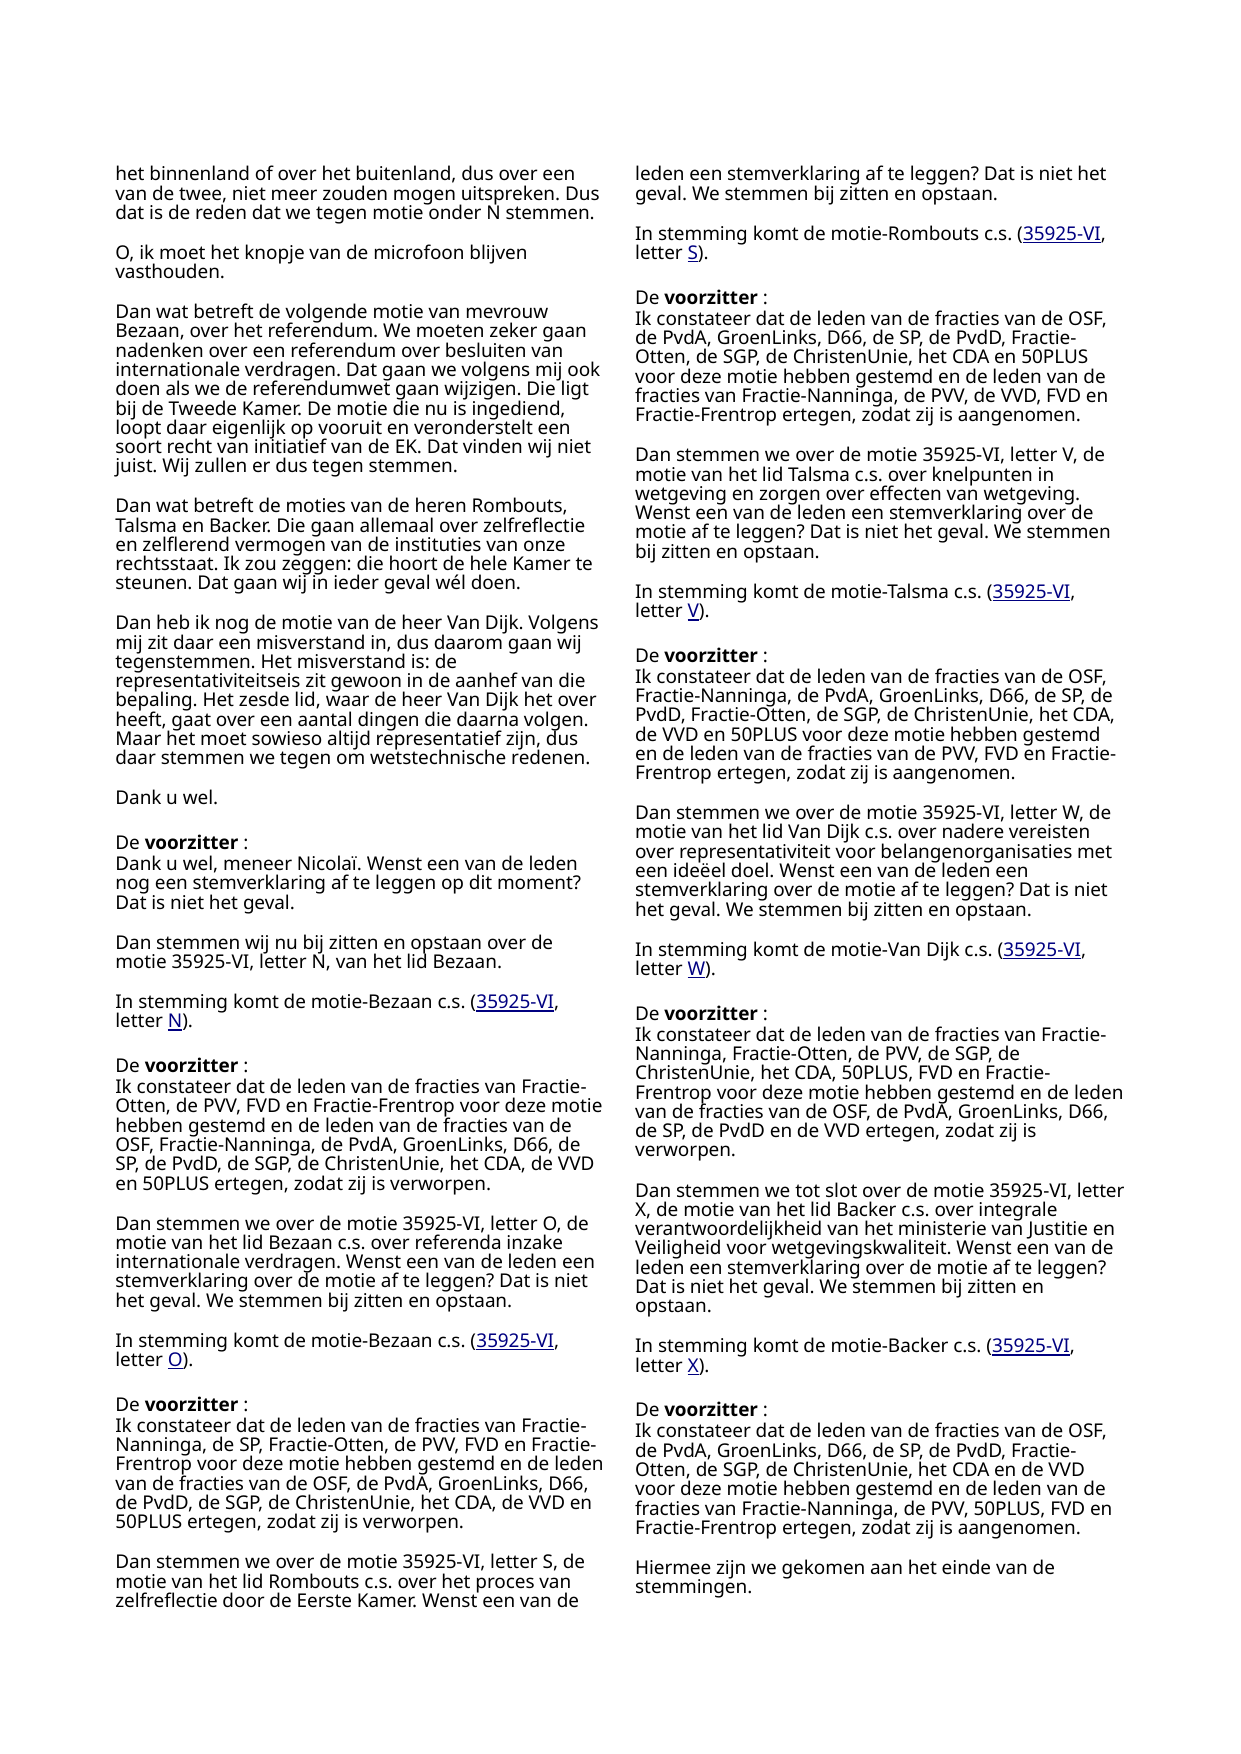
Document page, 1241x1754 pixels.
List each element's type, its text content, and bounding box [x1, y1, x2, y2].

text Dank u wel. [115, 789, 605, 808]
text Ik constateer dat de leden van de fracties van de OSF, de PvdA, GroenLinks, D66, de SP, de PvdD, Fractie-Otten, de SGP, de ChristenUnie, het CDA en de VVD voor deze motie hebben gestemd en de leden van de fracties van Fractie-Nanninga, de PVV, 50PLUS, FVD en Fractie-Frentrop ertegen, zodat zij is aangenomen. [635, 1422, 1125, 1538]
text O, ik moet het knopje van de microfoon blijven vasthouden. [115, 244, 605, 282]
text Dank u wel, meneer Nicolaï. Wenst een van de leden nog een stemverklaring af te leggen op dit moment? Dat is niet het geval. [115, 855, 605, 913]
text De voorzitter : [635, 1397, 1125, 1422]
text Ik constateer dat de leden van de fracties van de OSF, Fractie-Nanninga, de PvdA, GroenLinks, D66, de SP, de PvdD, Fractie-Otten, de SGP, de ChristenUnie, het CDA, de VVD en 50PLUS voor deze motie hebben gestemd en de leden van de fracties van de PVV, FVD en Fractie-Frentrop ertegen, zodat zij is aangenomen. [635, 668, 1125, 783]
text Ik constateer dat de leden van de fracties van Fractie-Otten, de PVV, FVD en Fractie-Frentrop voor deze motie hebben gestemd en de leden van de fracties van de OSF, Fractie-Nanninga, de PvdA, GroenLinks, D66, de SP, de PvdD, de SGP, de ChristenUnie, het CDA, de VVD en 50PLUS ertegen, zodat zij is verworpen. [115, 1078, 605, 1194]
text De voorzitter : [635, 1000, 1125, 1026]
text In stemming komt de motie-Talsma c.s. (35925-VI, letter V). [635, 583, 1125, 621]
text De voorzitter : [635, 642, 1125, 668]
text Dan wat betreft de volgende motie van mevrouw Bezaan, over het referendum. We moeten zeker gaan nadenken over een referendum over besluiten van internationale verdragen. Dat gaan we volgens mij ook doen als we de referendumwet gaan wijzigen. Die ligt bij de Tweede Kamer. De motie die nu is ingediend, loopt daar eigenlijk op vooruit en veronderstelt een soort recht van initiatief van de EK. Dat vinden wij niet juist. Wij zullen er dus tegen stemmen. [115, 303, 605, 477]
text het binnenland of over het buitenland, dus over een van de twee, niet meer zouden mogen uitspreken. Dus dat is de reden dat we tegen motie onder N stemmen. [115, 165, 605, 223]
text Dan stemmen we over de motie 35925-VI, letter S, de motie van het lid Rombouts c.s. over het proces van zelfreflectie door de Eerste Kamer. Wenst een van de [115, 1553, 605, 1611]
text Dan stemmen wij nu bij zitten en opstaan over de motie 35925-VI, letter N, van het lid Bezaan. [115, 934, 605, 972]
text De voorzitter : [635, 284, 1125, 310]
text Dan stemmen we tot slot over de motie 35925-VI, letter X, de motie van het lid Backer c.s. over integrale verantwoordelijkheid van het ministerie van Justitie en Veiligheid voor wetgevingskwaliteit. Wenst een van de leden een stemverklaring over de motie af te leggen? Dat is niet het geval. We stemmen bij zitten en opstaan. [635, 1182, 1125, 1316]
text Ik constateer dat de leden van de fracties van Fractie-Nanninga, Fractie-Otten, de PVV, de SGP, de ChristenUnie, het CDA, 50PLUS, FVD en Fractie-Frentrop voor deze motie hebben gestemd en de leden van de fracties van de OSF, de PvdA, GroenLinks, D66, de SP, de PvdD en de VVD ertegen, zodat zij is verworpen. [635, 1026, 1125, 1161]
text De voorzitter : [115, 1052, 605, 1078]
text Hiermee zijn we gekomen aan het einde van de stemmingen. [635, 1559, 1125, 1597]
text leden een stemverklaring af te leggen? Dat is niet het geval. We stemmen bij zitten en opstaan. [635, 165, 1125, 204]
text De voorzitter : [115, 1391, 605, 1417]
text In stemming komt de motie-Backer c.s. (35925-VI, letter X). [635, 1337, 1125, 1376]
text De voorzitter : [115, 829, 605, 855]
text In stemming komt de motie-Van Dijk c.s. (35925-VI, letter W). [635, 941, 1125, 979]
text Dan stemmen we over de motie 35925-VI, letter V, de motie van het lid Talsma c.s. over knelpunten in wetgeving en zorgen over effecten van wetgeving. Wenst een van de leden een stemverklaring over de motie af te leggen? Dat is niet het geval. We stemmen bij zitten en opstaan. [635, 446, 1125, 562]
text Ik constateer dat de leden van de fracties van de OSF, de PvdA, GroenLinks, D66, de SP, de PvdD, Fractie-Otten, de SGP, de ChristenUnie, het CDA en 50PLUS voor deze motie hebben gestemd en de leden van de fracties van Fractie-Nanninga, de PVV, de VVD, FVD en Fractie-Frentrop ertegen, zodat zij is aangenomen. [635, 310, 1125, 425]
text Dan heb ik nog de motie van de heer Van Dijk. Volgens mij zit daar een misverstand in, dus daarom gaan wij tegenstemmen. Het misverstand is: de representativiteitseis zit gewoon in de aanhef van die bepaling. Het zesde lid, waar de heer Van Dijk het over heeft, gaat over een aantal dingen die daarna volgen. Maar het moet sowieso altijd representatief zijn, dus daar stemmen we tegen om wetstechnische redenen. [115, 614, 605, 768]
text Dan stemmen we over de motie 35925-VI, letter W, de motie van het lid Van Dijk c.s. over nadere vereisten over representativiteit voor belangenorganisaties met een ideëel doel. Wenst een van de leden een stemverklaring over de motie af te leggen? Dat is niet het geval. We stemmen bij zitten en opstaan. [635, 804, 1125, 920]
text In stemming komt de motie-Rombouts c.s. (35925-VI, letter S). [635, 225, 1125, 263]
text Ik constateer dat de leden van de fracties van Fractie-Nanninga, de SP, Fractie-Otten, de PVV, FVD en Fractie-Frentrop voor deze motie hebben gestemd en de leden van de fracties van de OSF, de PvdA, GroenLinks, D66, de PvdD, de SGP, de ChristenUnie, het CDA, de VVD en 50PLUS ertegen, zodat zij is verworpen. [115, 1417, 605, 1532]
text Dan stemmen we over de motie 35925-VI, letter O, de motie van het lid Bezaan c.s. over referenda inzake internationale verdragen. Wenst een van de leden een stemverklaring over de motie af te leggen? Dat is niet het geval. We stemmen bij zitten en opstaan. [115, 1214, 605, 1311]
text In stemming komt de motie-Bezaan c.s. (35925-VI, letter O). [115, 1332, 605, 1370]
text In stemming komt de motie-Bezaan c.s. (35925-VI, letter N). [115, 993, 605, 1032]
text Dan wat betreft de moties van de heren Rombouts, Talsma en Backer. Die gaan allemaal over zelfreflectie en zelflerend vermogen van de instituties van onze rechtsstaat. Ik zou zeggen: die hoort de hele Kamer te steunen. Dat gaan wij in ieder geval wél doen. [115, 497, 605, 594]
